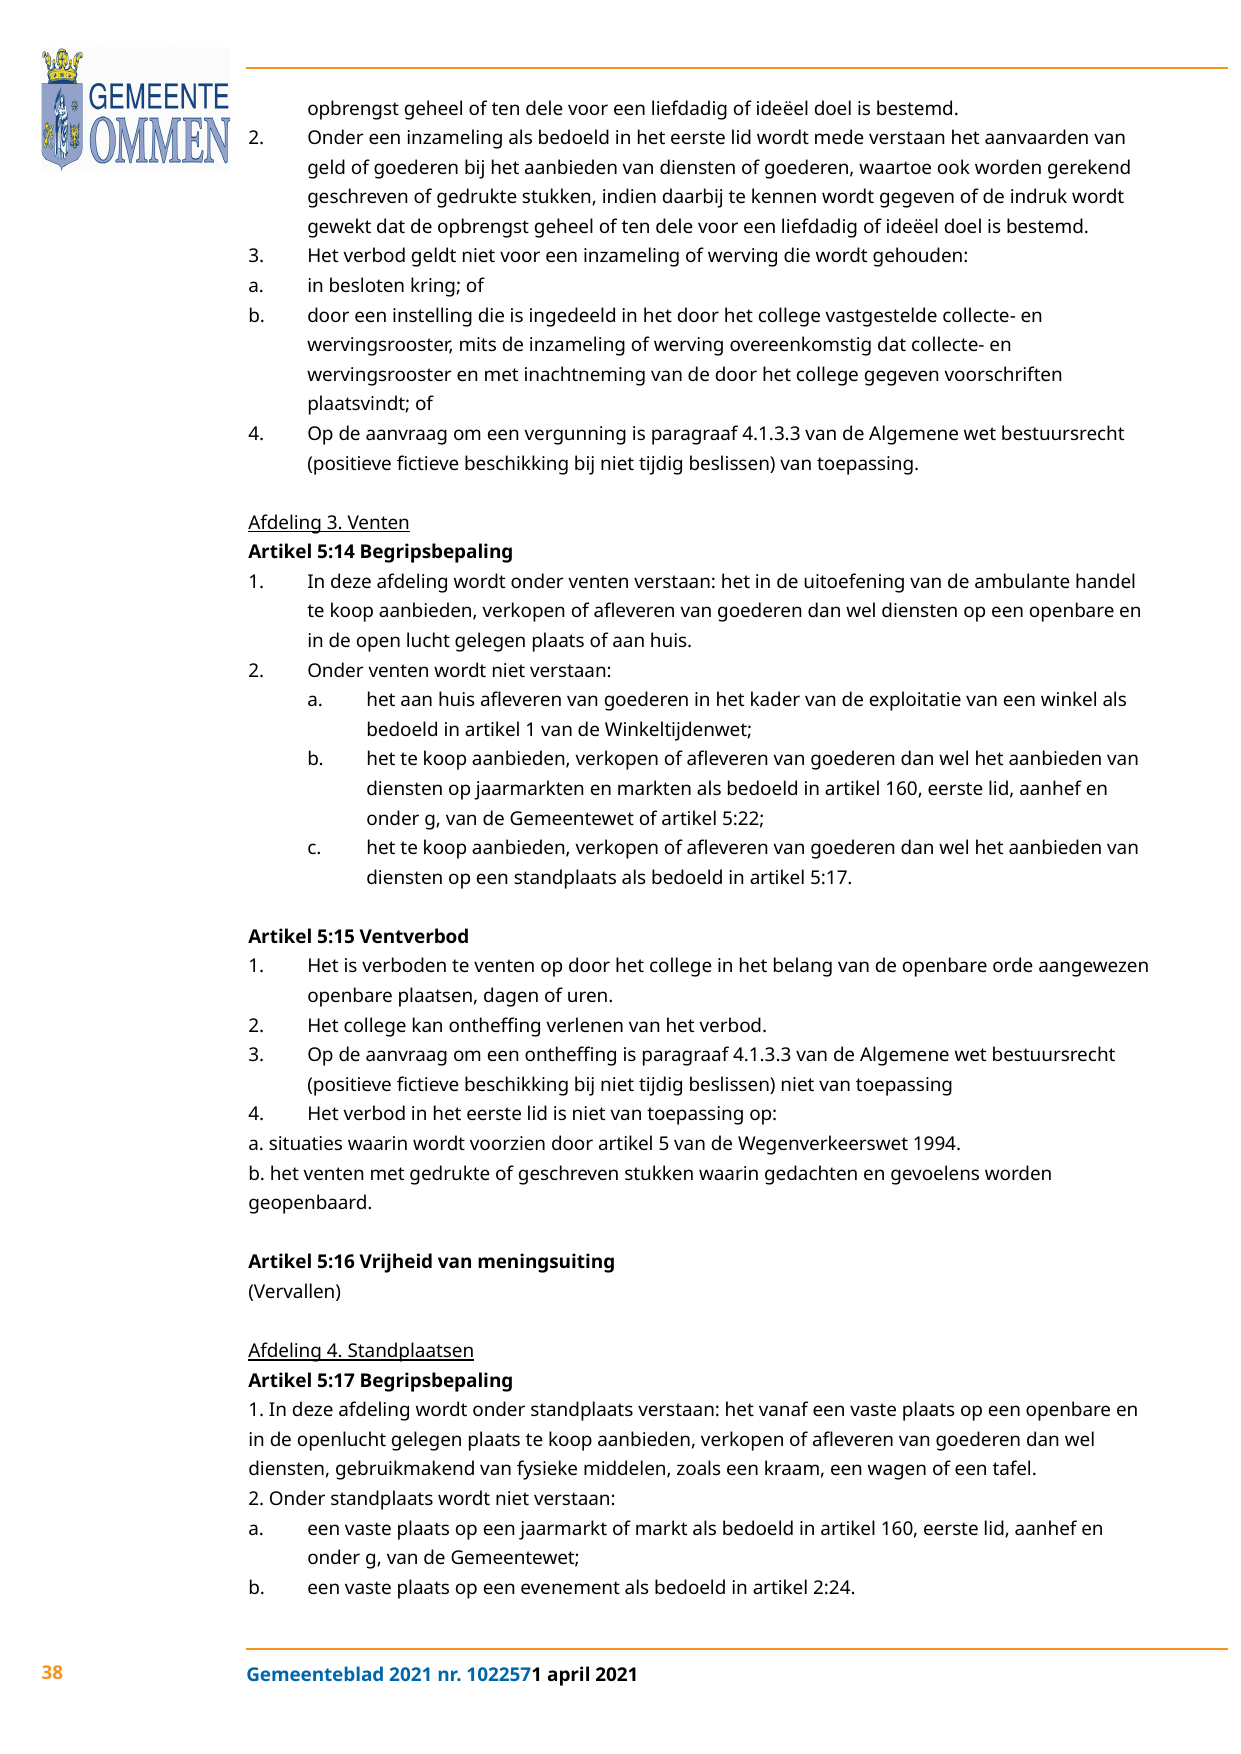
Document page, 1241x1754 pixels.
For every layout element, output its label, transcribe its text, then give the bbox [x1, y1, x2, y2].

list het aan huis afleveren van goederen in het kader van de exploitatie van een winkel als bedoeld in artikel 1 van de Winkeltijdenwet; [307, 686, 1152, 742]
list Het verbod in het eerste lid is niet van toepassing op: [248, 1101, 1152, 1126]
text 1. In deze afdeling wordt onder standplaats verstaan: het vanaf een vaste plaats op een openbare en in de openlucht gelegen plaats te koop aanbieden, verkopen of afleveren van goederen dan wel diensten, gebruikmakend van fysieke middelen, zoals een kraam, een wagen of een tafel. [248, 1396, 1152, 1481]
list in besloten kring; of [248, 272, 1152, 298]
list een vaste plaats op een evenement als bedoeld in artikel 2:24. [248, 1574, 1152, 1600]
list een vaste plaats op een jaarmarkt of markt als bedoeld in artikel 160, eerste lid, aanhef en onder g, van de Gemeentewet; [248, 1515, 1152, 1570]
text 2. Onder standplaats wordt niet verstaan: [248, 1485, 1152, 1511]
list Onder een inzameling als bedoeld in het eerste lid wordt mede verstaan het aanvaarden van geld of goederen bij het aanbieden van diensten of goederen, waartoe ook worden gerekend geschreven of gedrukte stukken, indien daarbij te kennen wordt gegeven of de indruk wordt gewekt dat de opbrengst geheel of ten dele voor een liefdadig of ideëel doel is bestemd. [248, 124, 1152, 239]
list Op de aanvraag om een ontheffing is paragraaf 4.1.3.3 van de Algemene wet bestuursrecht (positieve fictieve beschikking bij niet tijdig beslissen) niet van toepassing [248, 1041, 1152, 1097]
list Op de aanvraag om een vergunning is paragraaf 4.1.3.3 van de Algemene wet bestuursrecht (positieve fictieve beschikking bij niet tijdig beslissen) van toepassing. [248, 420, 1152, 476]
list door een instelling die is ingedeeld in het door het college vastgestelde collecte- en wervingsrooster, mits de inzameling of werving overeenkomstig dat collecte- en wervingsrooster en met inachtneming van de door het college gegeven voorschriften plaatsvindt; of [248, 302, 1152, 416]
list In deze afdeling wordt onder venten verstaan: het in de uitoefening van de ambulante handel te koop aanbieden, verkopen of afleveren van goederen dan wel diensten op een openbare en in de open lucht gelegen plaats of aan huis. [248, 568, 1152, 653]
list Het college kan ontheffing verlenen van het verbod. [248, 1012, 1152, 1038]
list Het is verboden te venten op door het college in het belang van de openbare orde aangewezen openbare plaatsen, dagen of uren. [248, 953, 1152, 1008]
list het te koop aanbieden, verkopen of afleveren van goederen dan wel het aanbieden van diensten op jaarmarkten en markten als bedoeld in artikel 160, eerste lid, aanhef en onder g, van de Gemeentewet of artikel 5:22; [307, 746, 1152, 831]
text Artikel 5:16 Vrijheid van meningsuiting [248, 1248, 1152, 1274]
list Onder venten wordt niet verstaan: [248, 657, 1152, 683]
text Artikel 5:17 Begripsbepaling [248, 1367, 1152, 1393]
text b. het venten met gedrukte of geschreven stukken waarin gedachten en gevoelens worden geopenbaard. [248, 1160, 1152, 1215]
text (Vervallen) [248, 1278, 1152, 1304]
text a. situaties waarin wordt voorzien door artikel 5 van de Wegenverkeerswet 1994. [248, 1130, 1152, 1156]
text Artikel 5:14 Begripsbepaling [248, 538, 1152, 564]
list opbrengst geheel of ten dele voor een liefdadig of ideëel doel is bestemd. [248, 95, 1152, 121]
picture [41, 47, 231, 172]
text Afdeling 4. Standplaatsen [248, 1337, 1152, 1363]
list Het verbod geldt niet voor een inzameling of werving die wordt gehouden: [248, 243, 1152, 268]
text Afdeling 3. Venten [248, 509, 1152, 535]
list het te koop aanbieden, verkopen of afleveren van goederen dan wel het aanbieden van diensten op een standplaats als bedoeld in artikel 5:17. [307, 834, 1152, 890]
text Artikel 5:15 Ventverbod [248, 923, 1152, 949]
